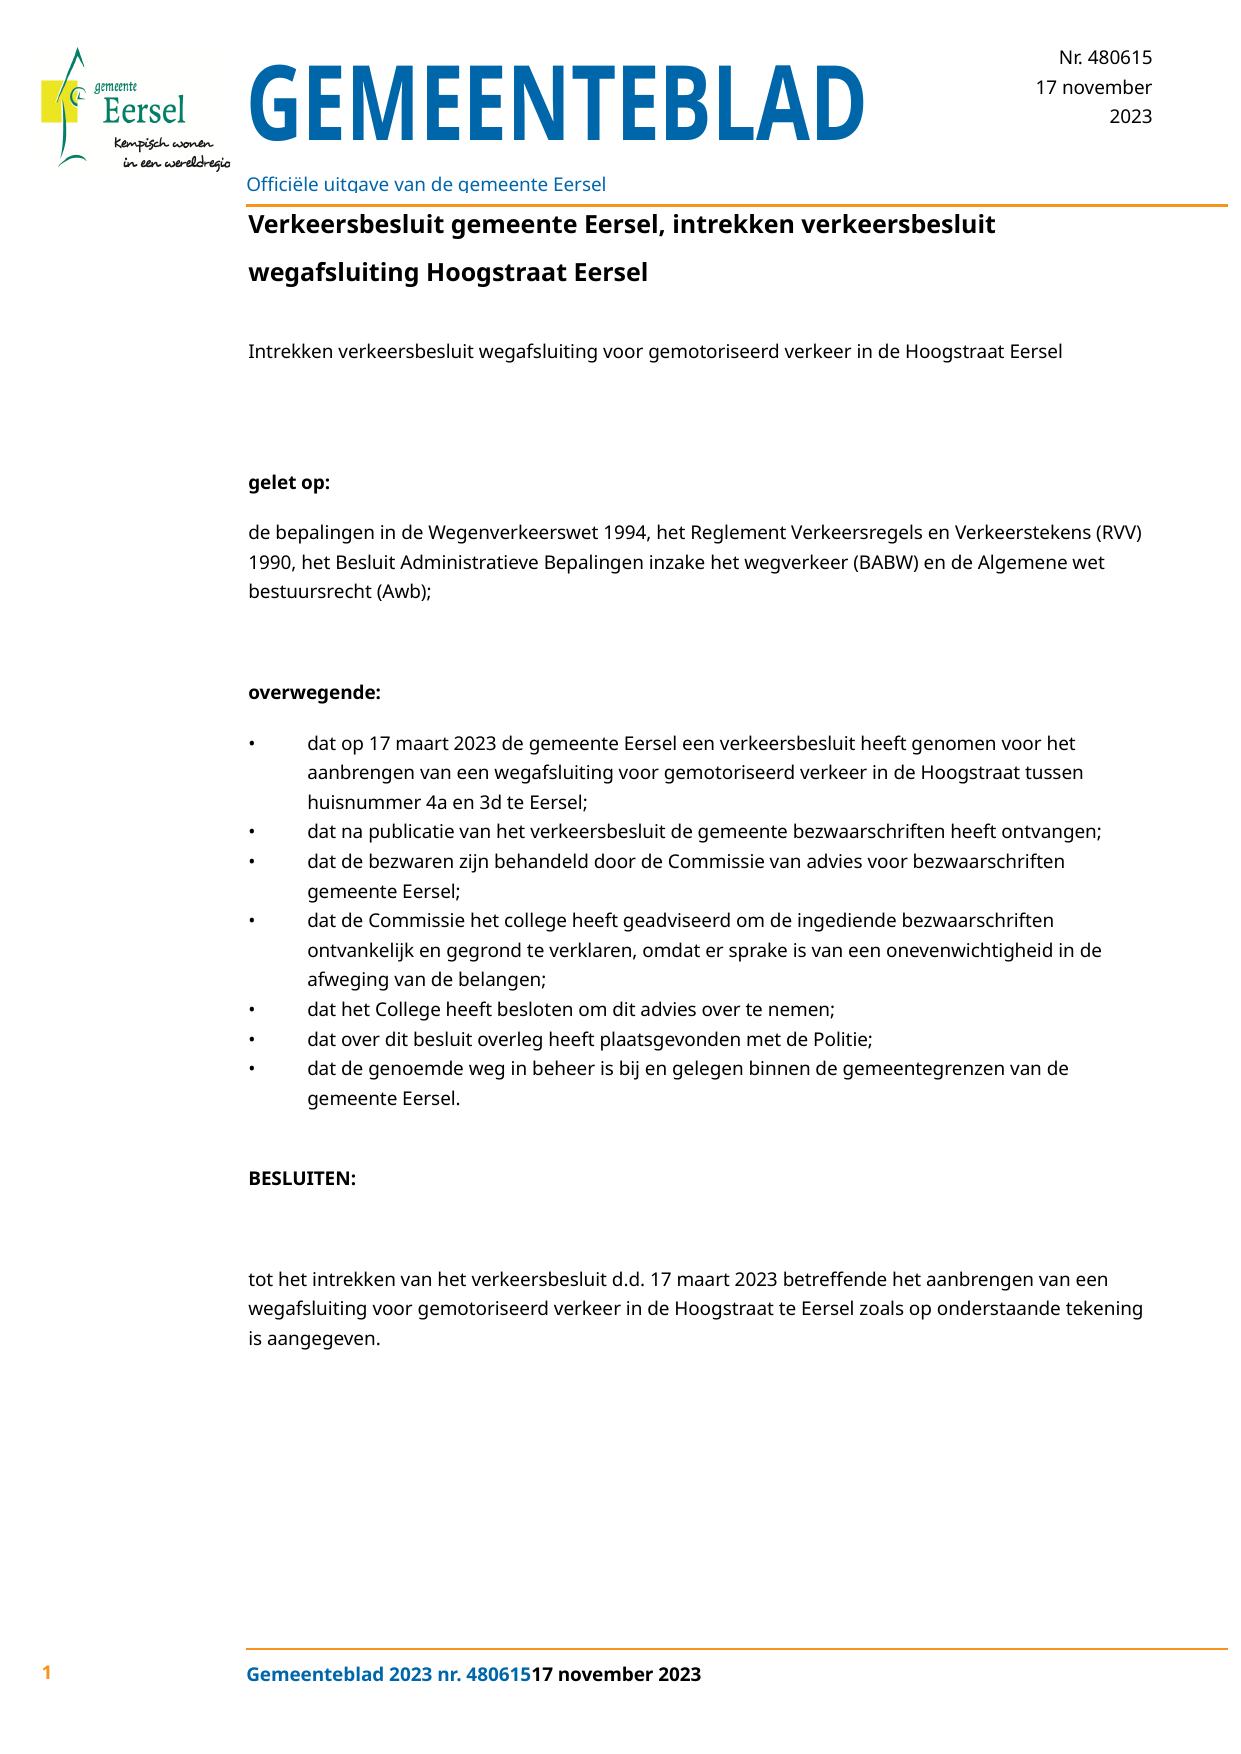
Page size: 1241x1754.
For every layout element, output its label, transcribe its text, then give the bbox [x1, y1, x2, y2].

list dat het College heeft besloten om dit advies over te nemen; [248, 996, 1152, 1022]
text gelet op: [248, 469, 1152, 495]
list dat over dit besluit overleg heeft plaatsgevonden met de Politie; [248, 1026, 1152, 1051]
text Verkeersbesluit gemeente Eersel, intrekken verkeersbesluit wegafsluiting Hoogstraat Eersel [248, 207, 1152, 288]
text Intrekken verkeersbesluit wegafsluiting voor gemotoriseerd verkeer in de Hoogstraat Eersel [248, 339, 1152, 364]
list dat de genoemde weg in beheer is bij en gelegen binnen de gemeentegrenzen van de gemeente Eersel. [248, 1055, 1152, 1111]
text de bepalingen in de Wegenverkeerswet 1994, het Reglement Verkeersregels en Verkeerstekens (RVV) 1990, het Besluit Administratieve Bepalingen inzake het wegverkeer (BABW) en de Algemene wet bestuursrecht (Awb); [248, 519, 1152, 604]
text overwegende: [248, 679, 1152, 705]
picture [41, 47, 231, 172]
text BESLUITEN: [248, 1165, 1152, 1191]
list dat na publicatie van het verkeersbesluit de gemeente bezwaarschriften heeft ontvangen; [248, 819, 1152, 844]
list dat de bezwaren zijn behandeld door de Commissie van advies voor bezwaarschriften gemeente Eersel; [248, 848, 1152, 903]
list dat op 17 maart 2023 de gemeente Eersel een verkeersbesluit heeft genomen voor het aanbrengen van een wegafsluiting voor gemotoriseerd verkeer in de Hoogstraat tussen huisnummer 4a en 3d te Eersel; [248, 730, 1152, 815]
list dat de Commissie het college heeft geadviseerd om de ingediende bezwaarschriften ontvankelijk en gegrond te verklaren, omdat er sprake is van een onevenwichtigheid in de afweging van de belangen; [248, 907, 1152, 992]
text tot het intrekken van het verkeersbesluit d.d. 17 maart 2023 betreffende het aanbrengen van een wegafsluiting voor gemotoriseerd verkeer in de Hoogstraat te Eersel zoals op onderstaande tekening is aangegeven. [248, 1266, 1152, 1351]
